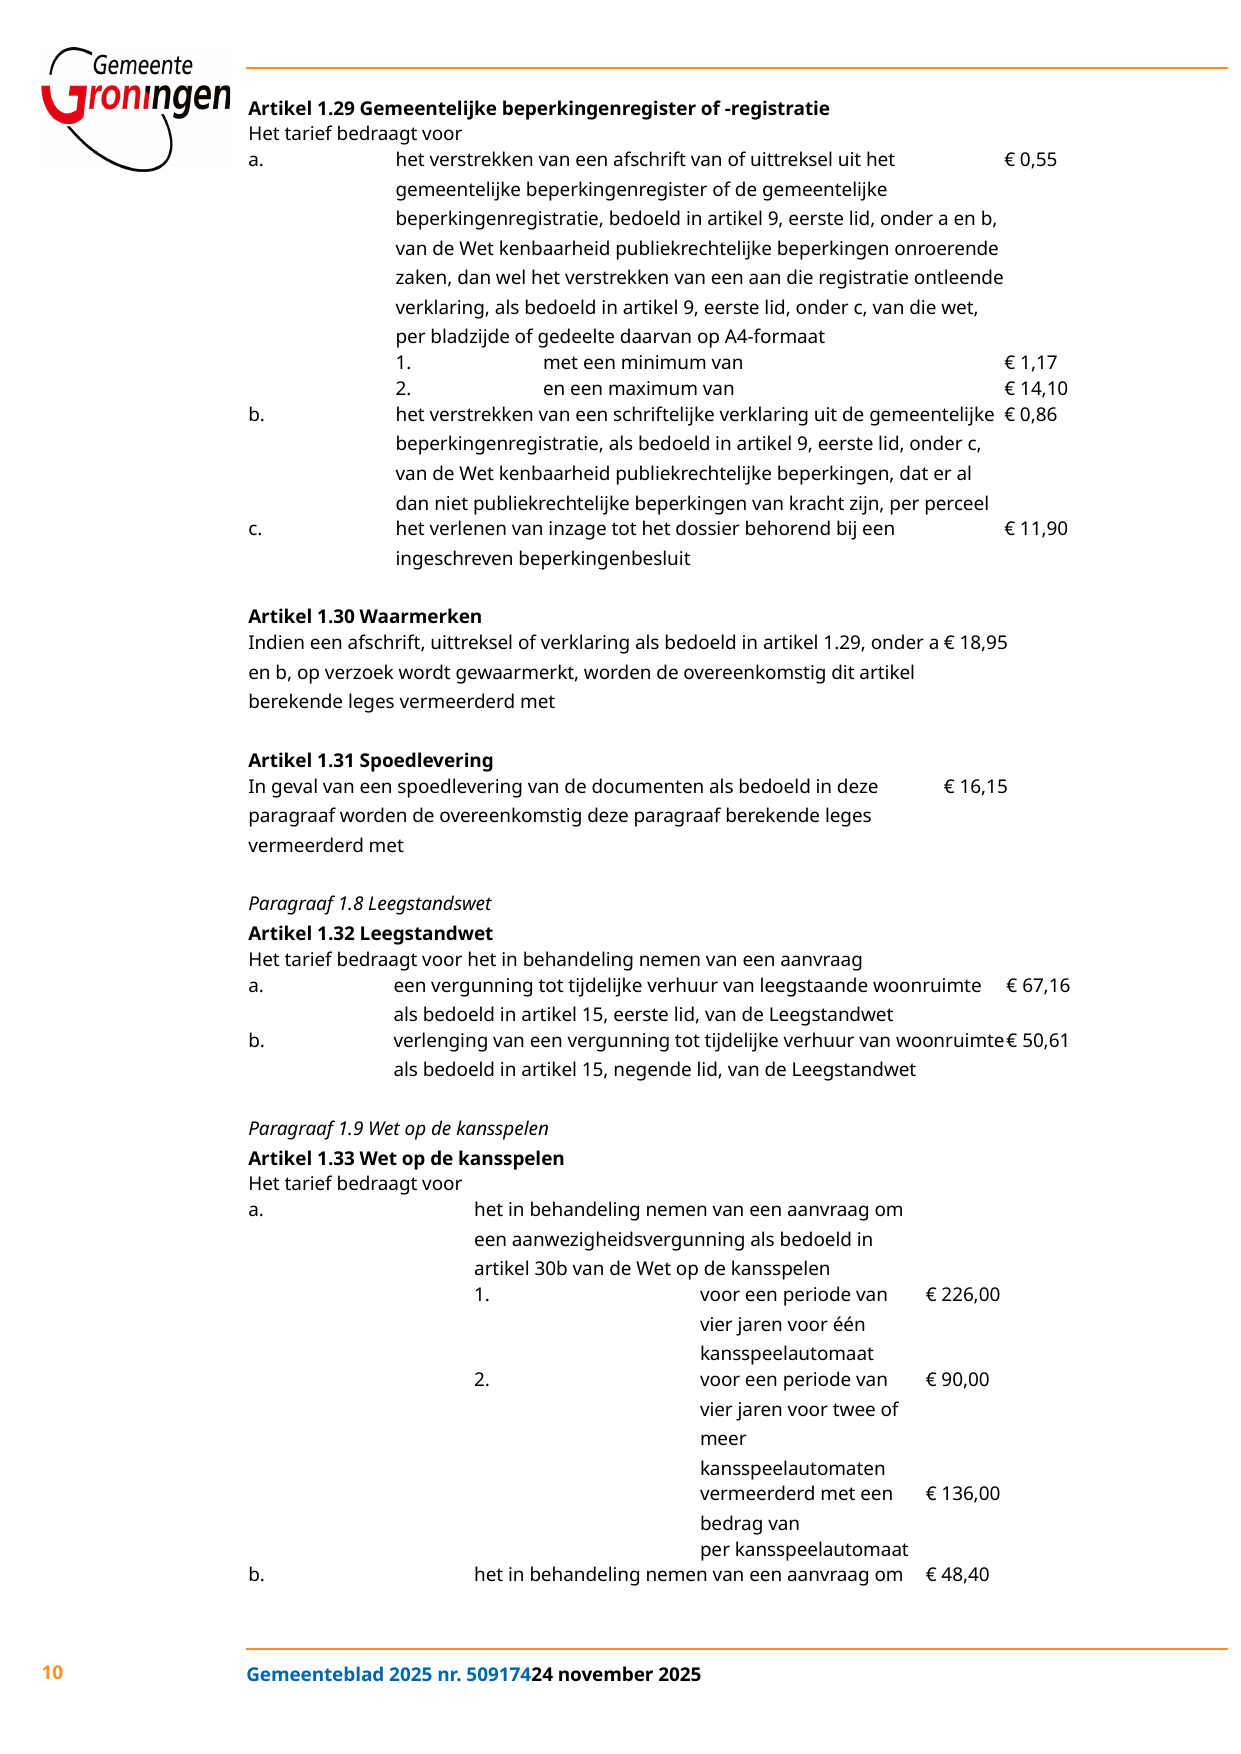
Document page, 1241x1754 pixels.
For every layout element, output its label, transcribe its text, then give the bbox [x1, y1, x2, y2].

table_header [1004, 95, 1152, 121]
table_cell [926, 1171, 1152, 1196]
table_cell [248, 1366, 474, 1481]
table_cell € 0,55 [1004, 146, 1152, 349]
table_header Artikel 1.33 Wet op de kansspelen [248, 1145, 926, 1171]
table_cell € 136,00 [926, 1481, 1152, 1536]
table_cell € 67,16 [1006, 972, 1152, 1027]
table_cell en een maximum van [543, 375, 1004, 401]
picture [41, 47, 231, 172]
table_cell het verstrekken van een schriftelijke verklaring uit de gemeentelijke beperkingenregistratie, als bedoeld in artikel 9, eerste lid, onder c, van de Wet kenbaarheid publiekrechtelijke beperkingen, dat er al dan niet publiekrechtelijke beperkingen van kracht zijn, per perceel [395, 401, 1004, 515]
table_cell c. [248, 515, 395, 571]
table_cell € 0,86 [1004, 401, 1152, 515]
table_cell het in behandeling nemen van een aanvraag om [474, 1562, 926, 1587]
table_cell [248, 350, 395, 375]
table_cell 2. [395, 375, 543, 401]
table_cell a. [248, 972, 393, 1027]
table_cell [1004, 121, 1152, 146]
table_cell Indien een afschrift, uittreksel of verklaring als bedoeld in artikel 1.29, onder a en b, op verzoek wordt gewaarmerkt, worden de overeenkomstig dit artikel berekende leges vermeerderd met [248, 629, 944, 714]
table_cell [926, 1536, 1152, 1562]
table_header [926, 1145, 1152, 1171]
table_cell Het tarief bedraagt voor het in behandeling nemen van een aanvraag [248, 946, 1006, 972]
table_cell € 226,00 [926, 1281, 1152, 1366]
table_cell 1. [395, 350, 543, 375]
table_cell Het tarief bedraagt voor [248, 1171, 926, 1196]
table_cell het verstrekken van een afschrift van of uittreksel uit het gemeentelijke beperkingenregister of de gemeentelijke beperkingenregistratie, bedoeld in artikel 9, eerste lid, onder a en b, van de Wet kenbaarheid publiekrechtelijke beperkingen onroerende zaken, dan wel het verstrekken van een aan die registratie ontleende verklaring, als bedoeld in artikel 9, eerste lid, onder c, van die wet, per bladzijde of gedeelte daarvan op A4-formaat [395, 146, 1004, 349]
table_cell 1. [474, 1281, 700, 1366]
text Paragraaf 1.9 Wet op de kansspelen [248, 1115, 1152, 1141]
table_cell a. [248, 1196, 474, 1281]
table_cell per kansspeelautomaat [700, 1536, 926, 1562]
table_header Artikel 1.31 Spoedlevering [248, 747, 944, 773]
table_cell [1006, 946, 1152, 972]
table_cell Het tarief bedraagt voor [248, 121, 1004, 146]
table_cell € 18,95 [944, 629, 1152, 714]
table_header [1006, 920, 1152, 946]
table_cell [474, 1536, 700, 1562]
table_cell [248, 1481, 474, 1536]
table_cell a. [248, 146, 395, 349]
table_cell [248, 375, 395, 401]
table_header Artikel 1.29 Gemeentelijke beperkingenregister of -registratie [248, 95, 1004, 121]
table_cell voor een periode van vier jaren voor één kansspeelautomaat [700, 1281, 926, 1366]
table_cell het verlenen van inzage tot het dossier behorend bij een ingeschreven beperkingenbesluit [395, 515, 1004, 571]
table_cell b. [248, 401, 395, 515]
table_cell [248, 1281, 474, 1366]
table_cell [248, 1536, 474, 1562]
table_cell het in behandeling nemen van een aanvraag om een aanwezigheidsvergunning als bedoeld in artikel 30b van de Wet op de kansspelen [474, 1196, 926, 1281]
table_cell b. [248, 1562, 474, 1587]
table_cell € 11,90 [1004, 515, 1152, 571]
table_cell € 50,61 [1006, 1027, 1152, 1082]
table_cell € 14,10 [1004, 375, 1152, 401]
table_header Artikel 1.32 Leegstandwet [248, 920, 1006, 946]
table_cell € 48,40 [926, 1562, 1152, 1587]
table_cell met een minimum van [543, 350, 1004, 375]
table_header Artikel 1.30 Waarmerken [248, 604, 944, 629]
text Paragraaf 1.8 Leegstandswet [248, 891, 1152, 916]
table_cell [474, 1481, 700, 1536]
table_header [944, 747, 1152, 773]
table_cell verlenging van een vergunning tot tijdelijke verhuur van woonruimte als bedoeld in artikel 15, negende lid, van de Leegstandwet [393, 1027, 1006, 1082]
table_cell 2. [474, 1366, 700, 1481]
table_cell b. [248, 1027, 393, 1082]
table_cell € 90,00 [926, 1366, 1152, 1481]
table_cell een vergunning tot tijdelijke verhuur van leegstaande woonruimte als bedoeld in artikel 15, eerste lid, van de Leegstandwet [393, 972, 1006, 1027]
table_header [944, 604, 1152, 629]
table_cell voor een periode van vier jaren voor twee of meer kansspeelautomaten [700, 1366, 926, 1481]
table_cell [926, 1196, 1152, 1281]
table_cell In geval van een spoedlevering van de documenten als bedoeld in deze paragraaf worden de overeenkomstig deze paragraaf berekende leges vermeerderd met [248, 773, 944, 858]
table_cell € 1,17 [1004, 350, 1152, 375]
table_cell € 16,15 [944, 773, 1152, 858]
table_cell vermeerderd met een bedrag van [700, 1481, 926, 1536]
